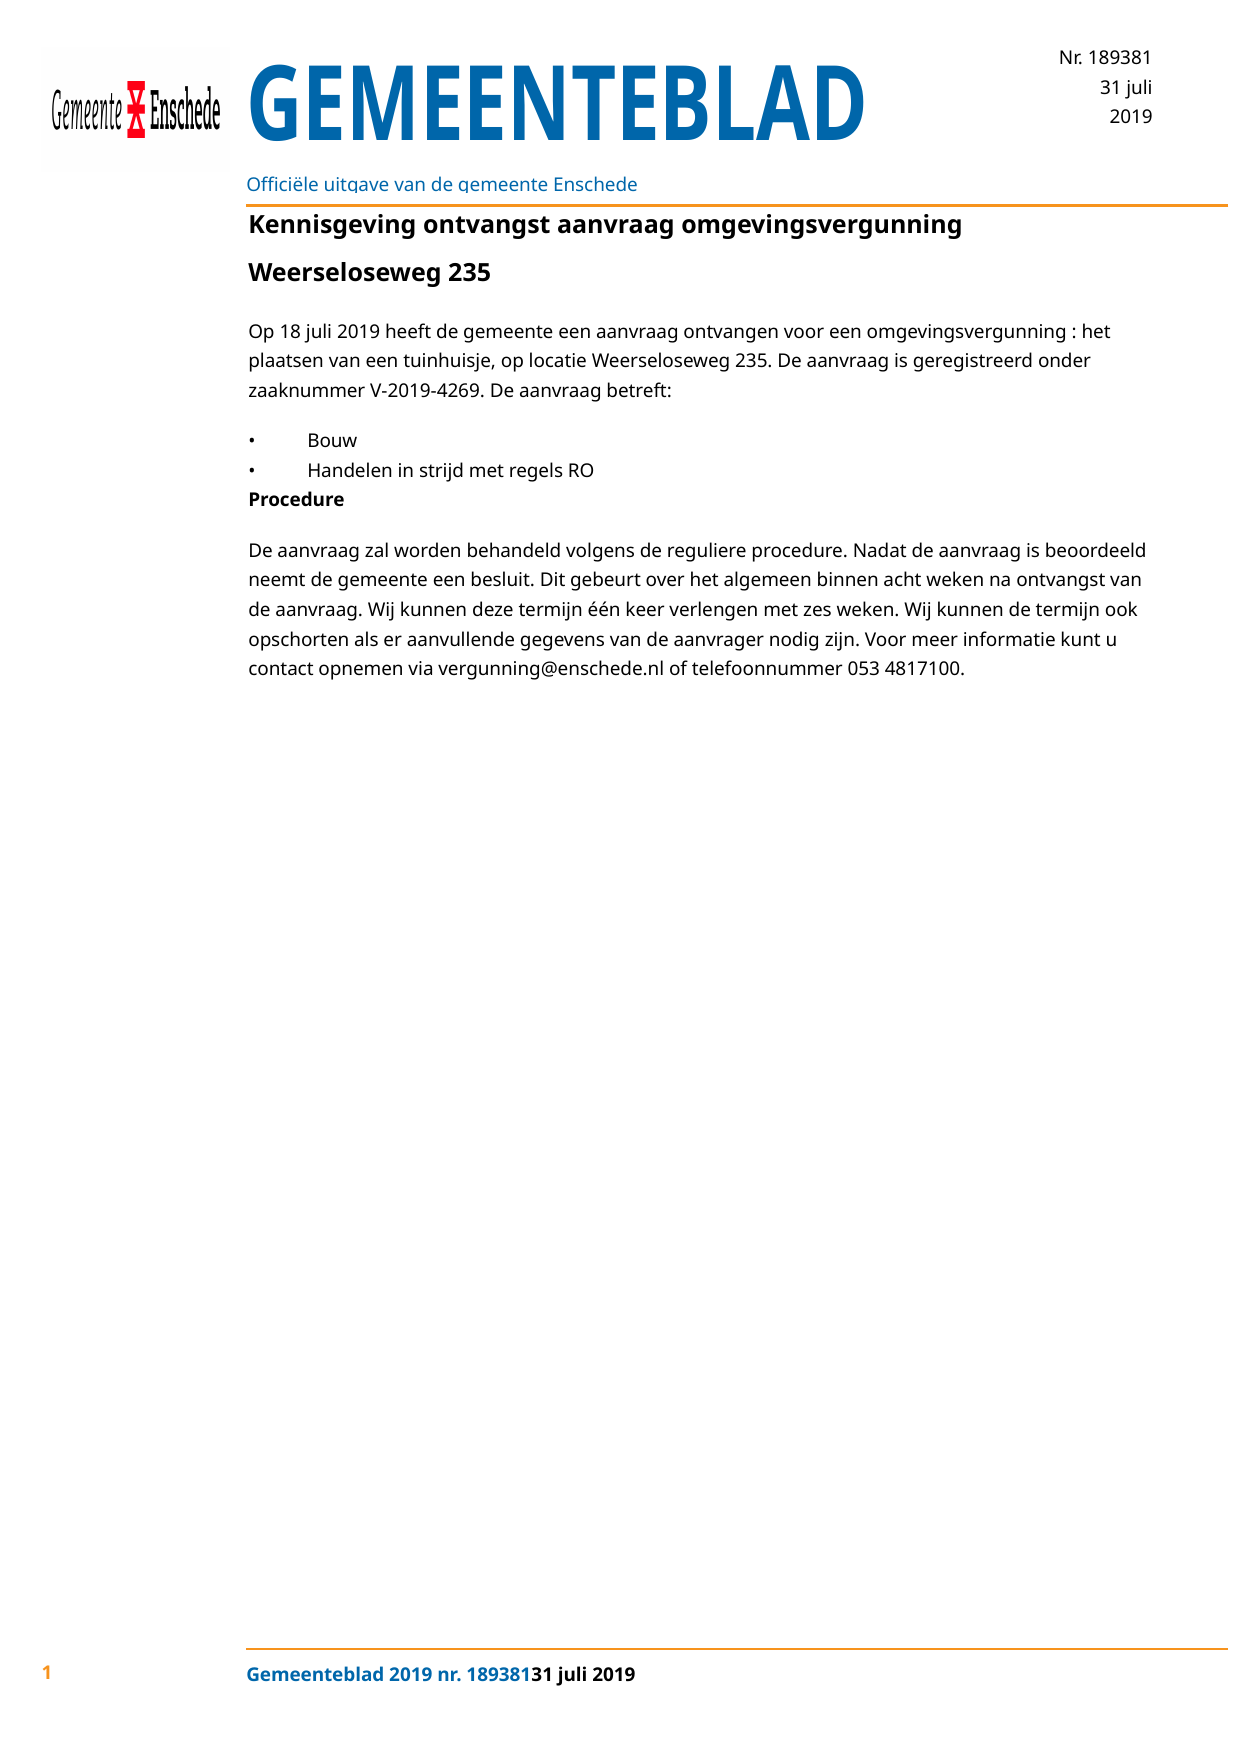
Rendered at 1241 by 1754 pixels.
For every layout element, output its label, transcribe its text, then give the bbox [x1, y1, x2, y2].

text Op 18 juli 2019 heeft de gemeente een aanvraag ontvangen voor een omgevingsvergunning : het plaatsen van een tuinhuisje, op locatie Weerseloseweg 235. De aanvraag is geregistreerd onder zaaknummer V-2019-4269. De aanvraag betreft: [248, 318, 1152, 403]
text Procedure [248, 487, 1152, 512]
list Bouw [248, 427, 1152, 453]
picture [41, 47, 231, 172]
text De aanvraag zal worden behandeld volgens de reguliere procedure. Nadat de aanvraag is beoordeeld neemt de gemeente een besluit. Dit gebeurt over het algemeen binnen acht weken na ontvangst van de aanvraag. Wij kunnen deze termijn één keer verlengen met zes weken. Wij kunnen de termijn ook opschorten als er aanvullende gegevens van de aanvrager nodig zijn. Voor meer informatie kunt u contact opnemen via vergunning@enschede.nl of telefoonnummer 053 4817100. [248, 537, 1152, 681]
list Handelen in strijd met regels RO [248, 457, 1152, 483]
text Kennisgeving ontvangst aanvraag omgevingsvergunning Weerseloseweg 235 [248, 207, 1152, 288]
